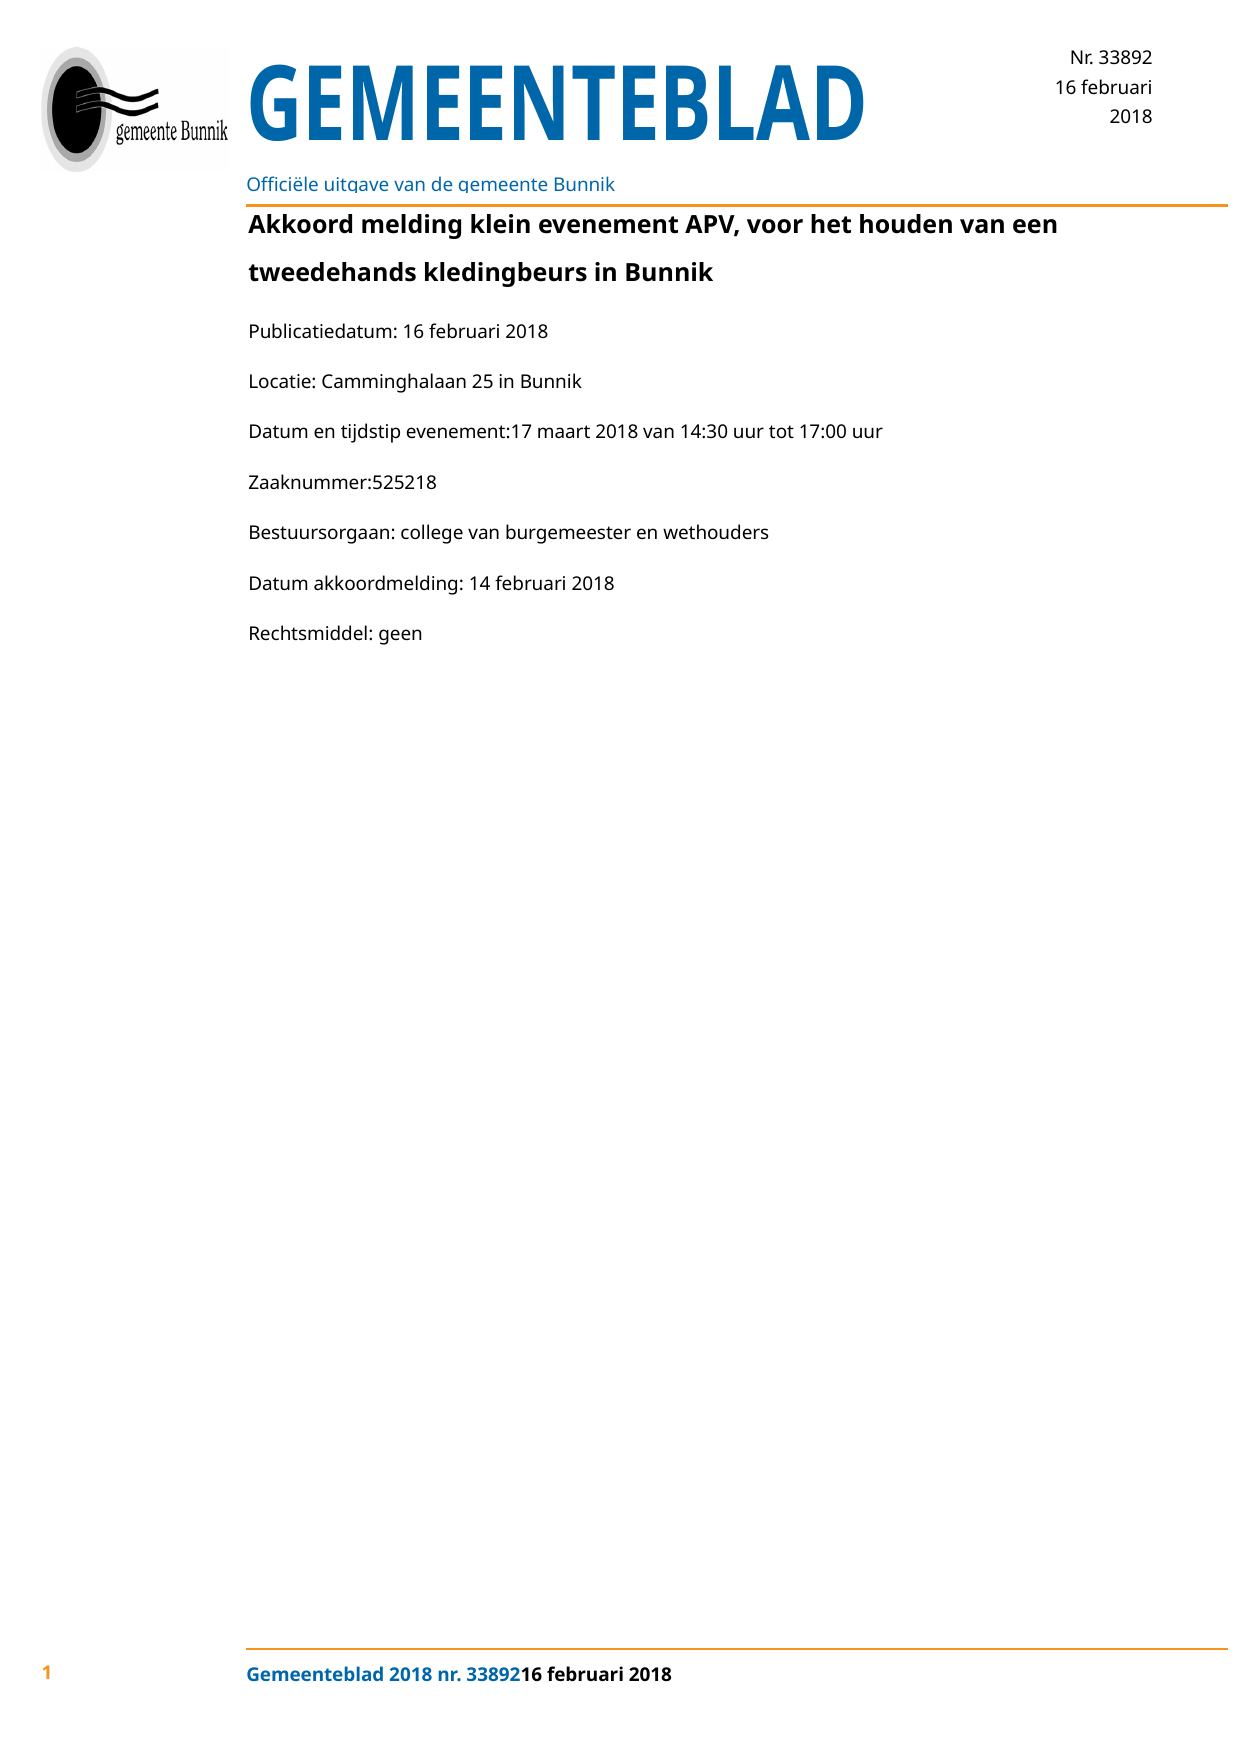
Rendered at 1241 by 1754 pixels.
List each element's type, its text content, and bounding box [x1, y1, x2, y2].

text Locatie: Camminghalaan 25 in Bunnik [248, 368, 1152, 394]
picture [41, 47, 231, 172]
text Rechtsmiddel: geen [248, 620, 1152, 646]
text Datum en tijdstip evenement:17 maart 2018 van 14:30 uur tot 17:00 uur [248, 419, 1152, 444]
text Publicatiedatum: 16 februari 2018 [248, 318, 1152, 344]
text Bestuursorgaan: college van burgemeester en wethouders [248, 519, 1152, 545]
text Datum akkoordmelding: 14 februari 2018 [248, 570, 1152, 596]
text Zaaknummer:525218 [248, 469, 1152, 495]
text Akkoord melding klein evenement APV, voor het houden van een tweedehands kledingbeurs in Bunnik [248, 207, 1152, 288]
